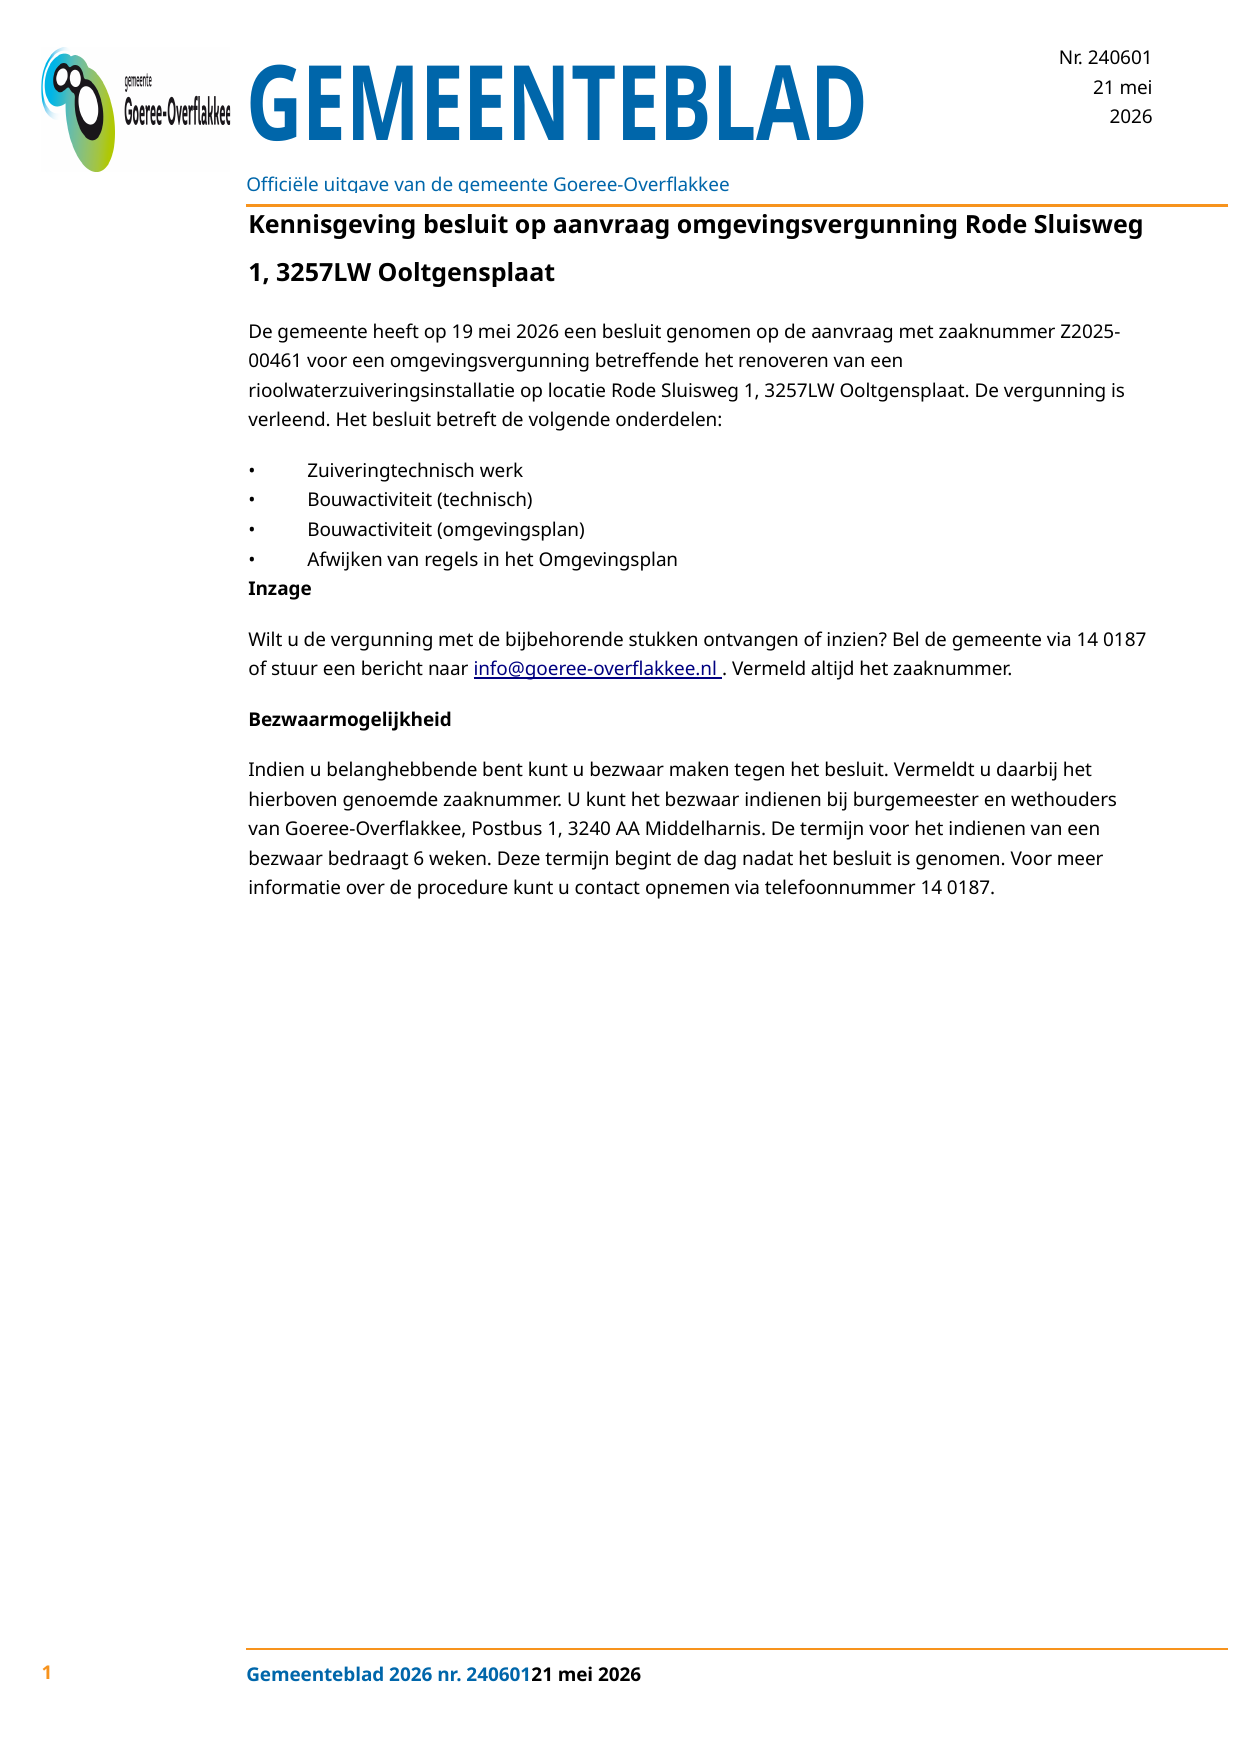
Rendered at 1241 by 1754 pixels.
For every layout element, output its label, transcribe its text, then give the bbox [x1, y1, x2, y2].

text Kennisgeving besluit op aanvraag omgevingsvergunning Rode Sluisweg 1, 3257LW Ooltgensplaat [248, 207, 1152, 288]
text Inzage [248, 575, 1152, 601]
text De gemeente heeft op 19 mei 2026 een besluit genomen op de aanvraag met zaaknummer Z2025-00461 voor een omgevingsvergunning betreffende het renoveren van een rioolwaterzuiveringsinstallatie op locatie Rode Sluisweg 1, 3257LW Ooltgensplaat. De vergunning is verleend. Het besluit betreft de volgende onderdelen: [248, 318, 1152, 432]
list Zuiveringtechnisch werk [248, 457, 1152, 483]
list Afwijken van regels in het Omgevingsplan [248, 546, 1152, 572]
text Wilt u de vergunning met de bijbehorende stukken ontvangen of inzien? Bel de gemeente via 14 0187 of stuur een bericht naar info@goeree-overflakkee.nl . Vermeld altijd het zaaknummer. [248, 626, 1152, 681]
text Bezwaarmogelijkheid [248, 706, 1152, 732]
picture [41, 47, 231, 172]
list Bouwactiviteit (technisch) [248, 487, 1152, 512]
text Indien u belanghebbende bent kunt u bezwaar maken tegen het besluit. Vermeldt u daarbij het hierboven genoemde zaaknummer. U kunt het bezwaar indienen bij burgemeester en wethouders van Goeree-Overflakkee, Postbus 1, 3240 AA Middelharnis. De termijn voor het indienen van een bezwaar bedraagt 6 weken. Deze termijn begint de dag nadat het besluit is genomen. Voor meer informatie over de procedure kunt u contact opnemen via telefoonnummer 14 0187. [248, 756, 1152, 900]
list Bouwactiviteit (omgevingsplan) [248, 516, 1152, 542]
